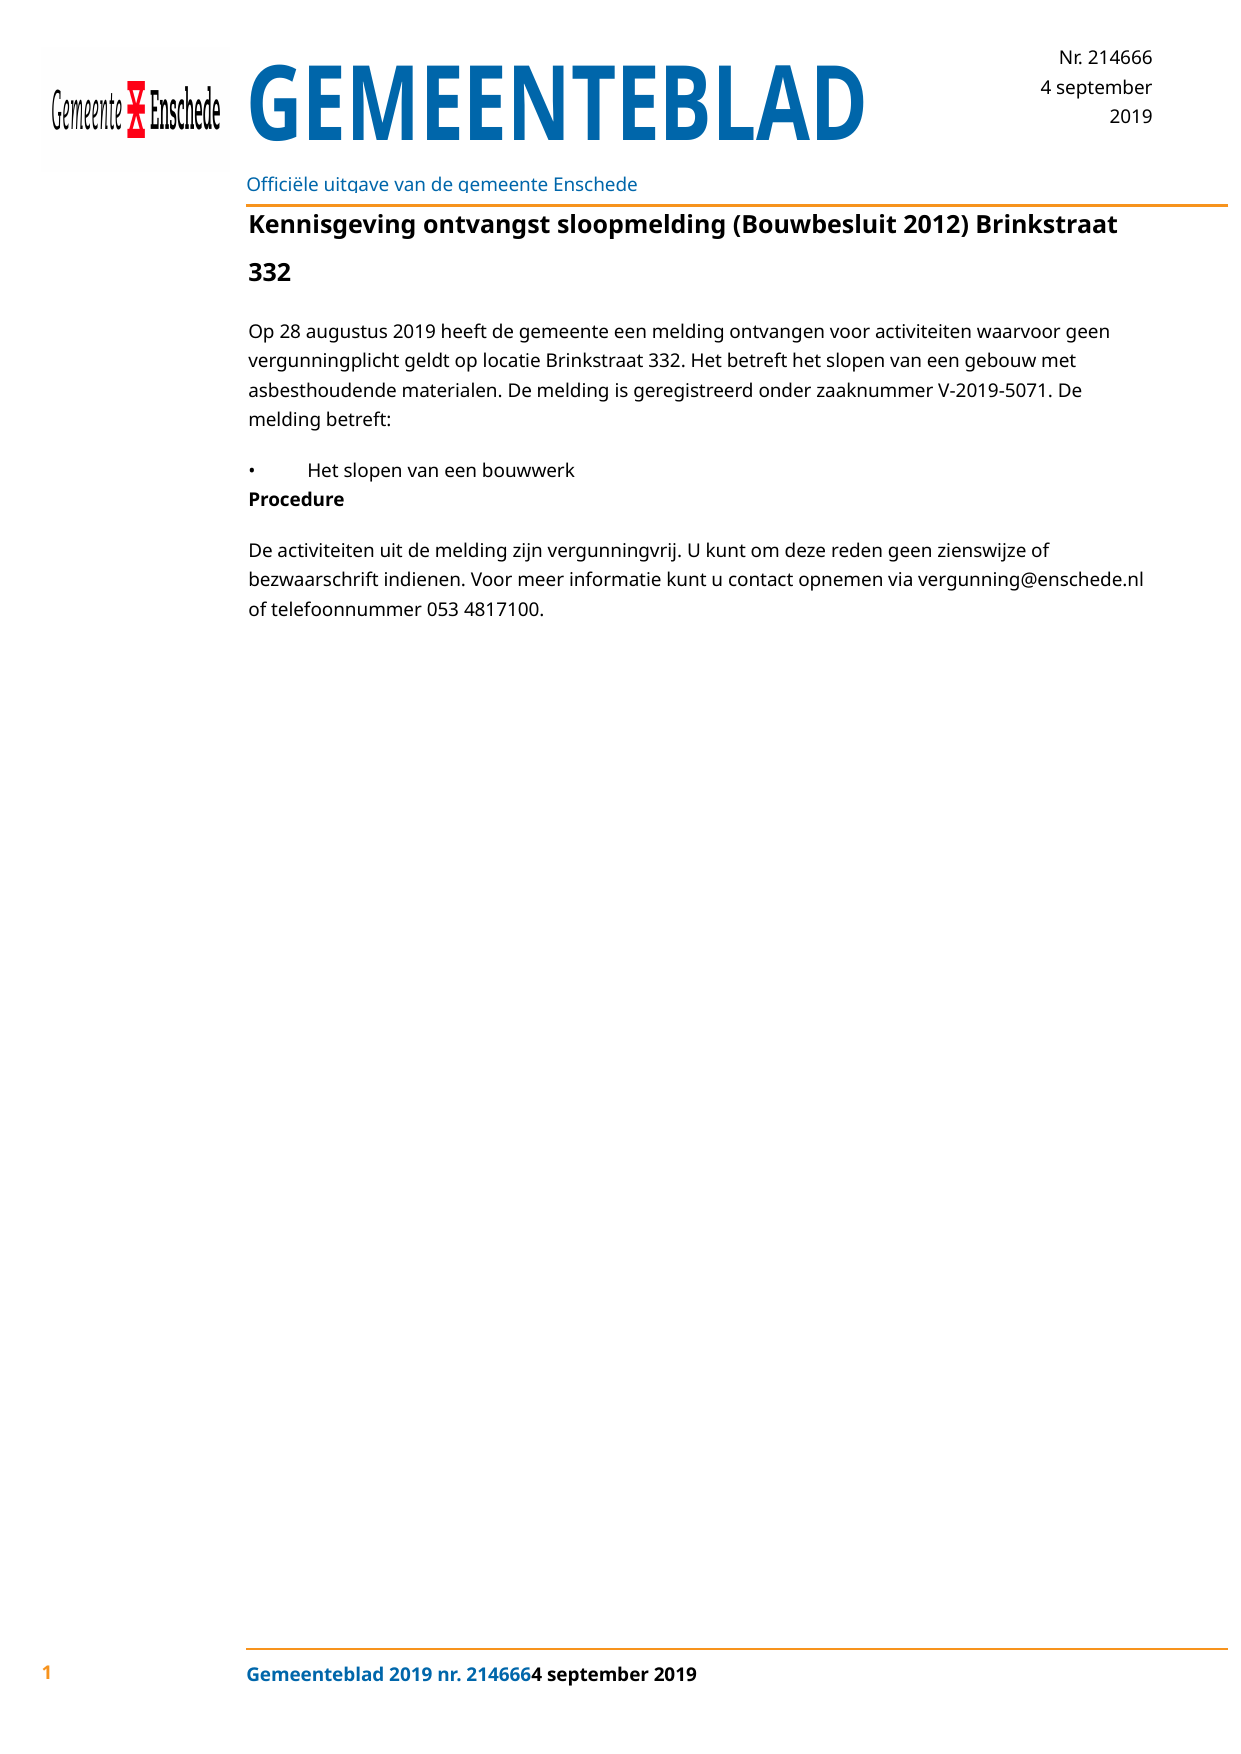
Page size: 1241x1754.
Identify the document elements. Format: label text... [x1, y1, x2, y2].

text De activiteiten uit de melding zijn vergunningvrij. U kunt om deze reden geen zienswijze of bezwaarschrift indienen. Voor meer informatie kunt u contact opnemen via vergunning@enschede.nl of telefoonnummer 053 4817100. [248, 537, 1152, 622]
list Het slopen van een bouwwerk [248, 457, 1152, 483]
text Procedure [248, 487, 1152, 512]
text Op 28 augustus 2019 heeft de gemeente een melding ontvangen voor activiteiten waarvoor geen vergunningplicht geldt op locatie Brinkstraat 332. Het betreft het slopen van een gebouw met asbesthoudende materialen. De melding is geregistreerd onder zaaknummer V-2019-5071. De melding betreft: [248, 318, 1152, 432]
text Kennisgeving ontvangst sloopmelding (Bouwbesluit 2012) Brinkstraat 332 [248, 207, 1152, 288]
picture [41, 47, 231, 172]
